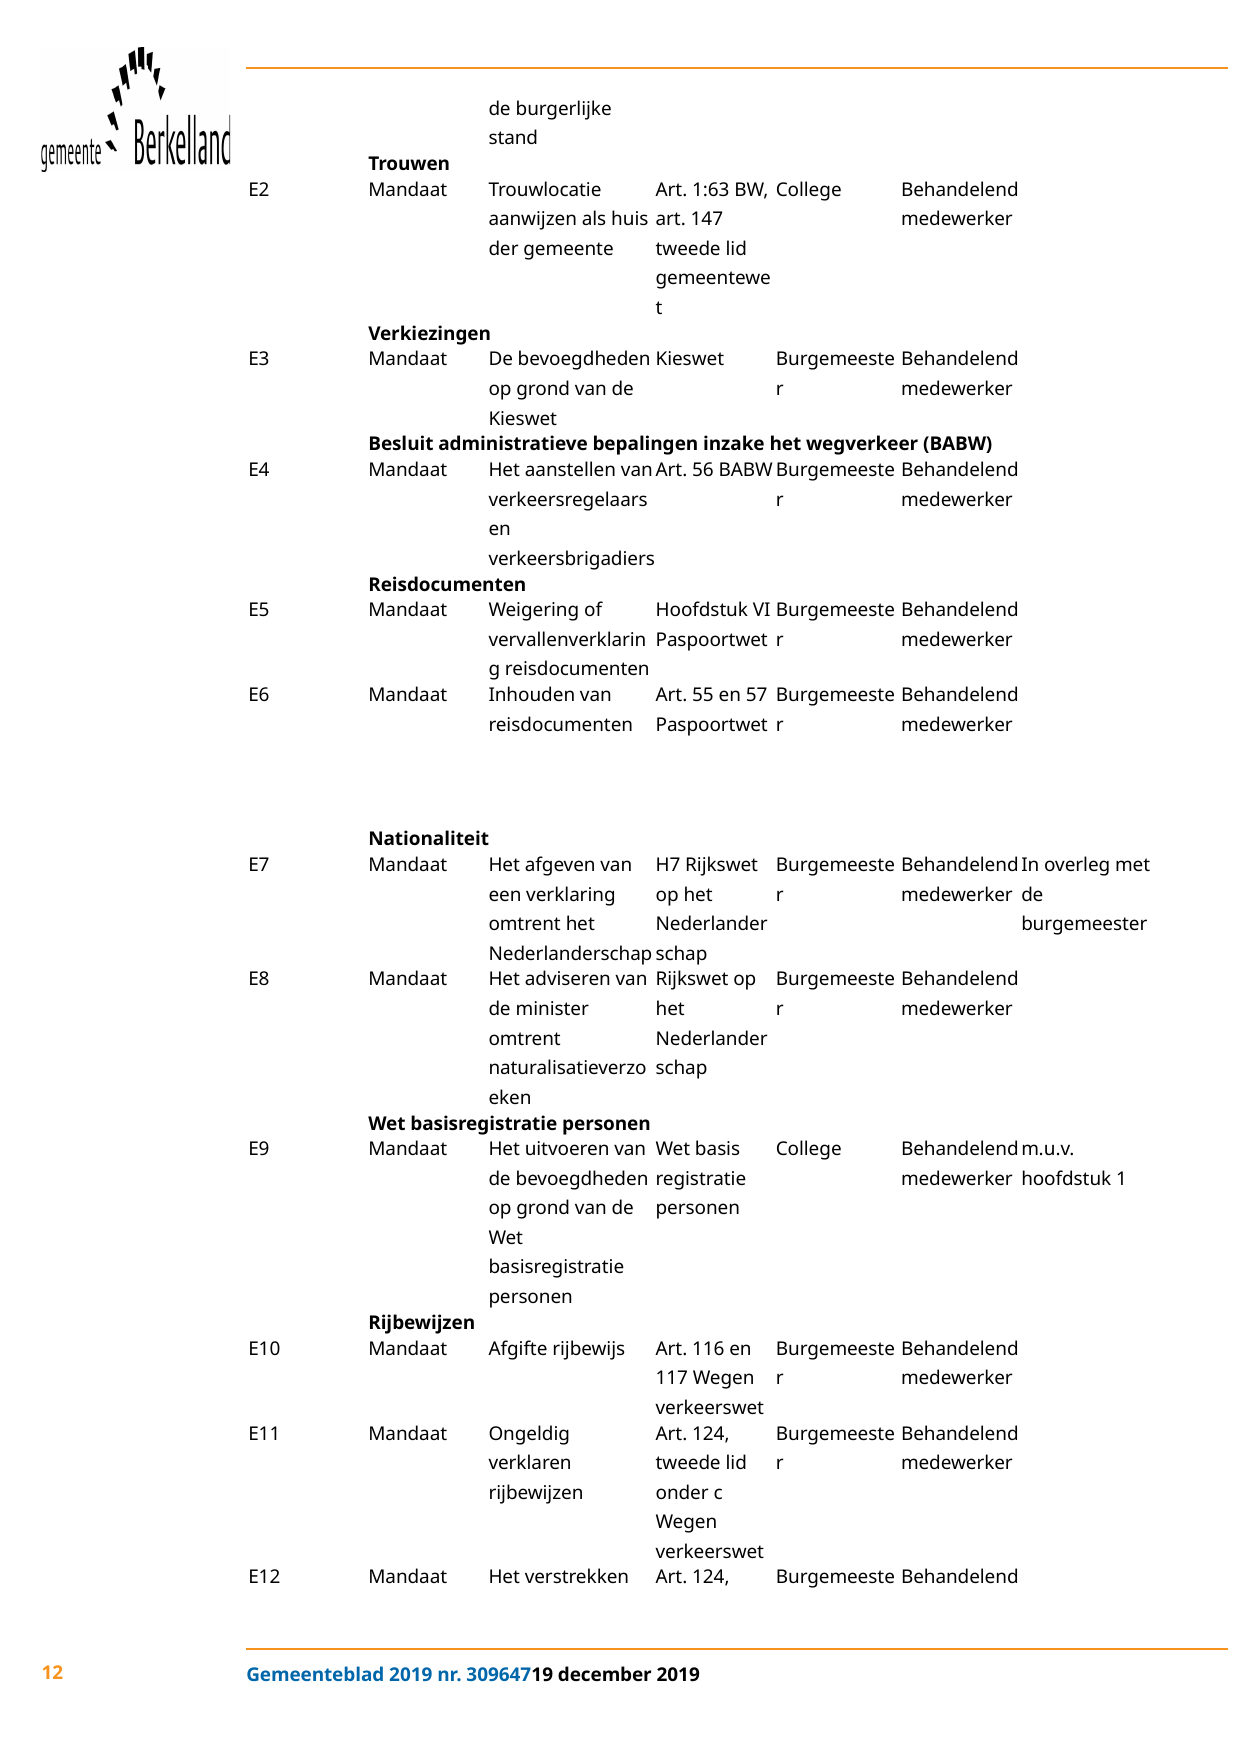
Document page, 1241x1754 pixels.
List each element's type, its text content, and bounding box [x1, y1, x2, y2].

table_cell Burgemeester [776, 456, 901, 571]
table_cell E9 [248, 1135, 368, 1309]
table_cell Mandaat [368, 1335, 488, 1420]
table_cell Mandaat [368, 596, 488, 681]
table_cell Art. 116 en 117 Wegen verkeerswet [655, 1335, 776, 1420]
table_cell Burgemeester [776, 1335, 901, 1420]
table_cell Trouwen [368, 150, 1152, 176]
table_cell Mandaat [368, 851, 488, 966]
table_cell Behandelend medewerker [901, 176, 1021, 320]
table_cell Behandelend medewerker [901, 851, 1021, 966]
table_cell [248, 150, 368, 176]
table_cell H7 Rijkswet op het Nederlander schap [655, 851, 776, 966]
table_cell College [776, 1135, 901, 1309]
table_cell Burgemeester [776, 346, 901, 431]
table_cell Reisdocumenten [368, 571, 1152, 596]
table_cell Mandaat [368, 456, 488, 571]
table_cell E10 [248, 1335, 368, 1420]
table_cell de burgerlijke stand [488, 95, 655, 150]
table_cell College [776, 176, 901, 320]
table_cell In overleg met de burgemeester [1021, 851, 1152, 966]
table_cell Burgemeester [776, 681, 901, 825]
table_cell Art. 1:63 BW, art. 147 tweede lid gemeentewet [655, 176, 776, 320]
table_cell [1021, 596, 1152, 681]
table_cell [1021, 966, 1152, 1110]
table_cell Mandaat [368, 346, 488, 431]
table_cell Wet basisregistratie personen [368, 1110, 1152, 1135]
table_cell Ongeldig verklaren rijbewijzen [488, 1420, 655, 1564]
table_cell Besluit administratieve bepalingen inzake het wegverkeer (BABW) [368, 431, 1152, 456]
table_cell E7 [248, 851, 368, 966]
table_cell [1021, 456, 1152, 571]
table_cell Burgemeester [776, 851, 901, 966]
table_cell Burgemeester [776, 596, 901, 681]
table_cell Art. 56 BABW [655, 456, 776, 571]
table_cell E3 [248, 346, 368, 431]
table_cell Mandaat [368, 1420, 488, 1564]
table_cell [248, 571, 368, 596]
table_cell Het aanstellen van verkeersregelaars en verkeersbrigadiers [488, 456, 655, 571]
table_cell Art. 124, [655, 1564, 776, 1589]
table_cell [901, 95, 1021, 150]
table_cell E4 [248, 456, 368, 571]
table_cell Het uitvoeren van de bevoegdheden op grond van de Wet basisregistratie personen [488, 1135, 655, 1309]
table_cell Wet basis registratie personen [655, 1135, 776, 1309]
table_cell Het verstrekken [488, 1564, 655, 1589]
table_cell Behandelend medewerker [901, 1135, 1021, 1309]
table_cell Rijkswet op het Nederlander schap [655, 966, 776, 1110]
table_cell Hoofdstuk VI Paspoortwet [655, 596, 776, 681]
table_cell [1021, 681, 1152, 825]
table_cell [248, 1110, 368, 1135]
table_cell E5 [248, 596, 368, 681]
table_cell Art. 55 en 57 Paspoortwet [655, 681, 776, 825]
table_cell Mandaat [368, 681, 488, 825]
table_cell [248, 431, 368, 456]
table_cell Behandelend medewerker [901, 1420, 1021, 1564]
table_cell [655, 95, 776, 150]
table_cell E12 [248, 1564, 368, 1589]
table_cell De bevoegdheden op grond van de Kieswet [488, 346, 655, 431]
picture [41, 47, 231, 172]
table_cell E8 [248, 966, 368, 1110]
table_cell [1021, 95, 1152, 150]
table_cell Burgemeester [776, 966, 901, 1110]
table_cell [248, 1309, 368, 1335]
table_cell [1021, 1564, 1152, 1589]
table_cell Mandaat [368, 176, 488, 320]
table_cell Art. 124, tweede lid onder c Wegen verkeerswet [655, 1420, 776, 1564]
table_cell Behandelend medewerker [901, 966, 1021, 1110]
table_cell Afgifte rijbewijs [488, 1335, 655, 1420]
table_cell Kieswet [655, 346, 776, 431]
table_cell Mandaat [368, 1135, 488, 1309]
table_cell Behandelend medewerker [901, 596, 1021, 681]
table_cell Burgemeester [776, 1420, 901, 1564]
table_cell E6 [248, 681, 368, 825]
table_cell [248, 825, 368, 851]
table_cell Het adviseren van de minister omtrent naturalisatieverzoeken [488, 966, 655, 1110]
table_cell Burgemeeste [776, 1564, 901, 1589]
table_cell Mandaat [368, 966, 488, 1110]
table_cell Trouwlocatie aanwijzen als huis der gemeente [488, 176, 655, 320]
table_cell [368, 95, 488, 150]
table_cell [248, 95, 368, 150]
table_cell Mandaat [368, 1564, 488, 1589]
table_cell [776, 95, 901, 150]
table_cell Behandelend medewerker [901, 346, 1021, 431]
table_cell Verkiezingen [368, 320, 1152, 346]
table_cell [248, 320, 368, 346]
table_cell E11 [248, 1420, 368, 1564]
table_cell Behandelend medewerker [901, 681, 1021, 825]
table_cell [1021, 346, 1152, 431]
table_cell [1021, 176, 1152, 320]
table_cell Weigering of vervallenverklaring reisdocumenten [488, 596, 655, 681]
table_cell Behandelend [901, 1564, 1021, 1589]
table_cell E2 [248, 176, 368, 320]
table_cell [1021, 1335, 1152, 1420]
table_cell Rijbewijzen [368, 1309, 1152, 1335]
table_cell Nationaliteit [368, 825, 1152, 851]
table_cell Inhouden van reisdocumenten [488, 681, 655, 825]
table_cell Behandelend medewerker [901, 456, 1021, 571]
table_cell Het afgeven van een verklaring omtrent het Nederlanderschap [488, 851, 655, 966]
table_cell m.u.v. hoofdstuk 1 [1021, 1135, 1152, 1309]
table_cell Behandelend medewerker [901, 1335, 1021, 1420]
table_cell [1021, 1420, 1152, 1564]
